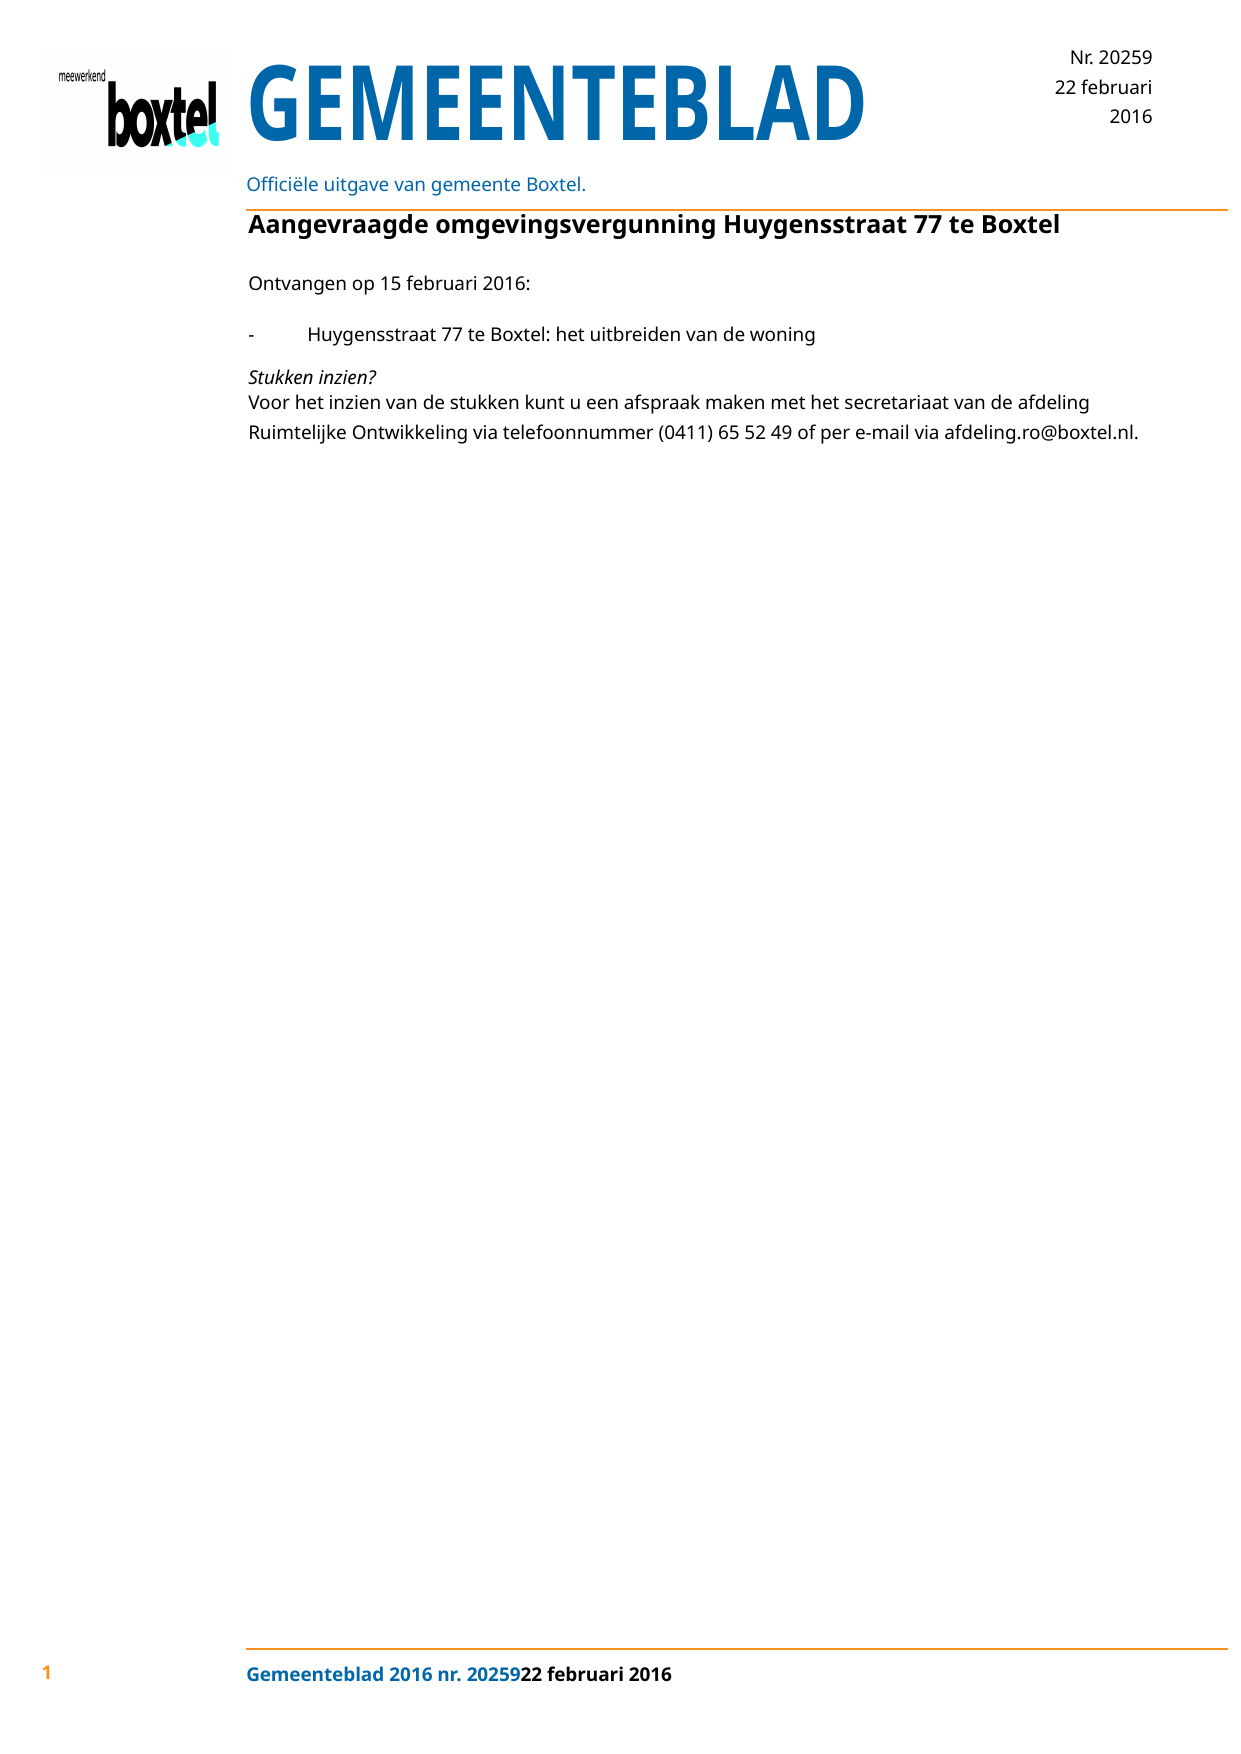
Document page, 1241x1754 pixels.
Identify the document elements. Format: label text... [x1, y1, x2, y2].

text Voor het inzien van de stukken kunt u een afspraak maken met het secretariaat van de afdeling Ruimtelijke Ontwikkeling via telefoonnummer (0411) 65 52 49 of per e-mail via afdeling.ro@boxtel.nl. [248, 389, 1152, 445]
text Stukken inzien? [248, 364, 1152, 389]
list Huygensstraat 77 te Boxtel: het uitbreiden van de woning [248, 321, 1152, 346]
text Aangevraagde omgevingsvergunning Huygensstraat 77 te Boxtel [248, 211, 1152, 241]
text Ontvangen op 15 februari 2016: [248, 270, 1152, 296]
picture [41, 47, 231, 172]
